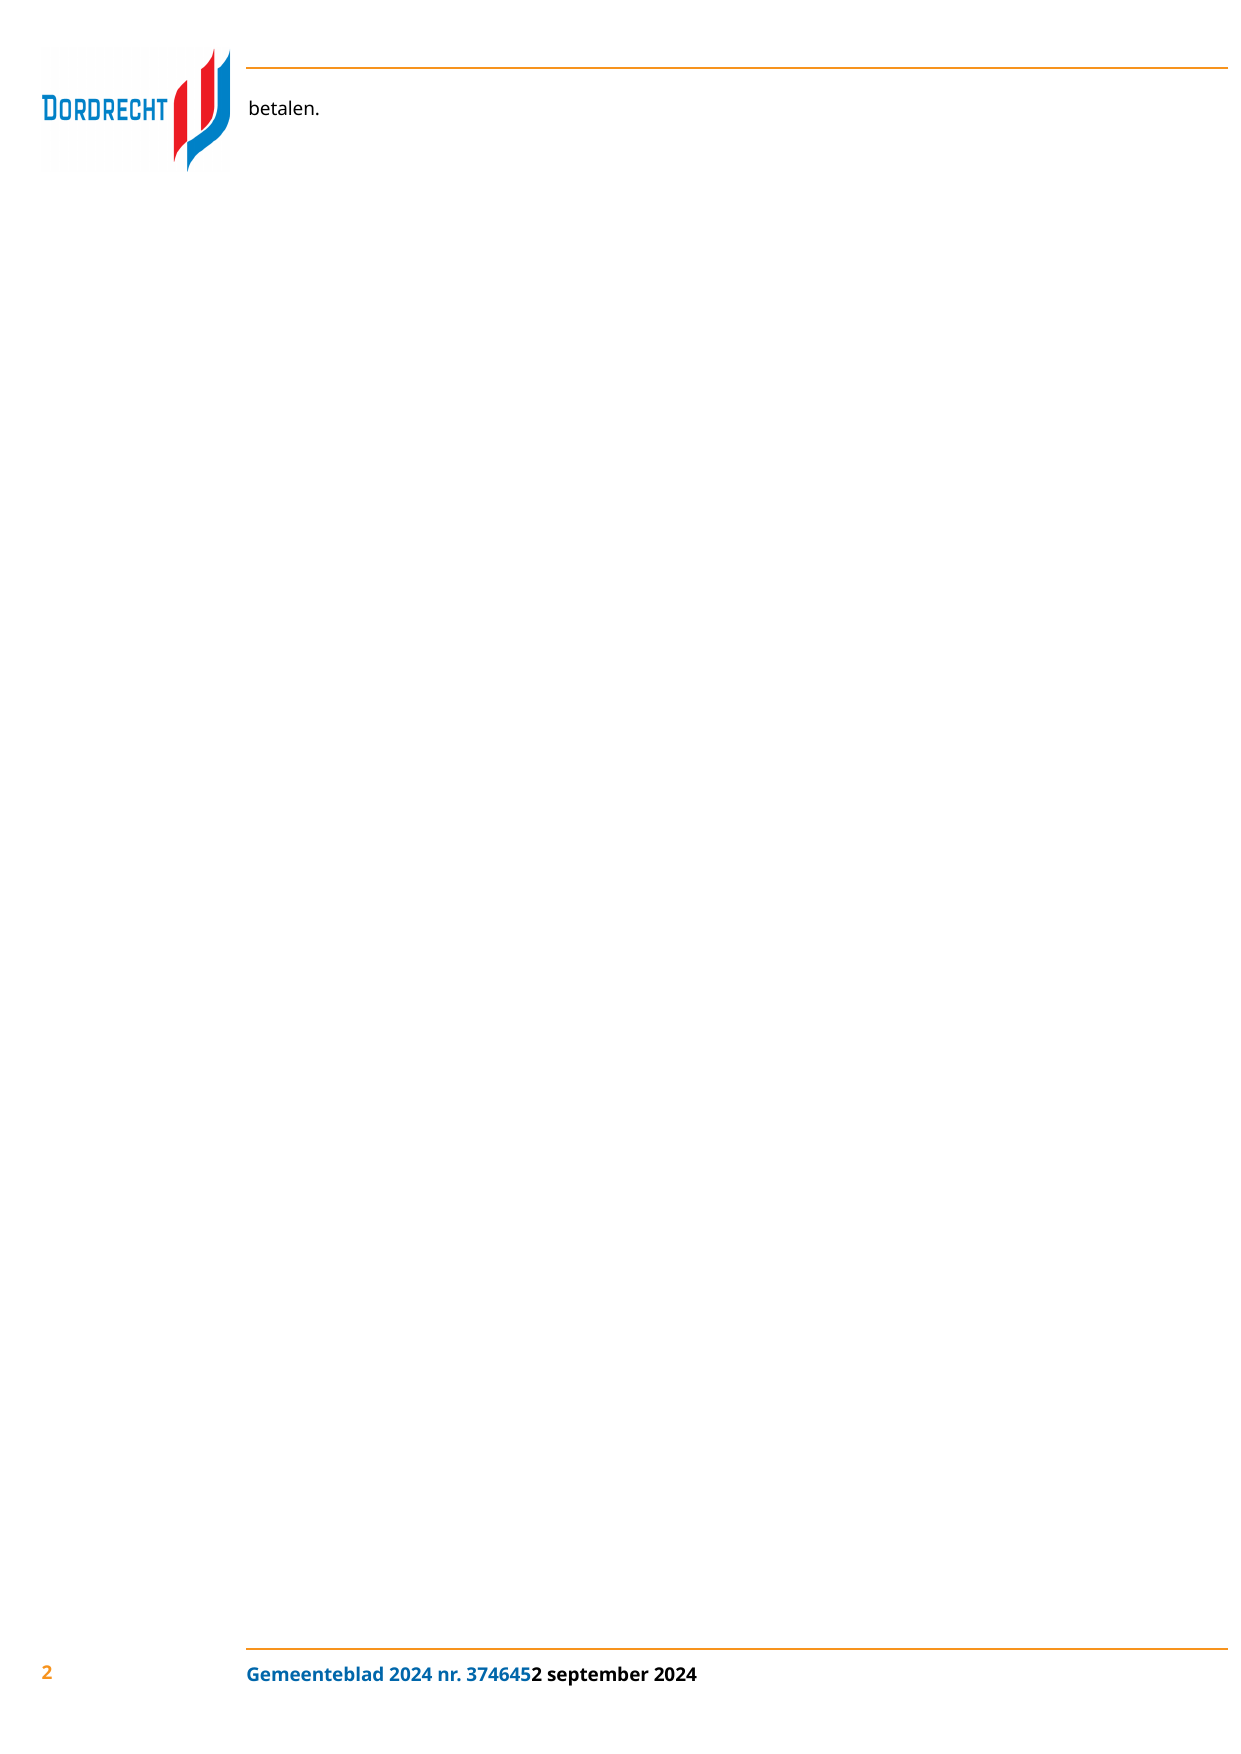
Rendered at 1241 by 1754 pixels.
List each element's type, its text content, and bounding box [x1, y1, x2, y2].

text betalen. [248, 95, 1152, 121]
picture [41, 47, 231, 172]
